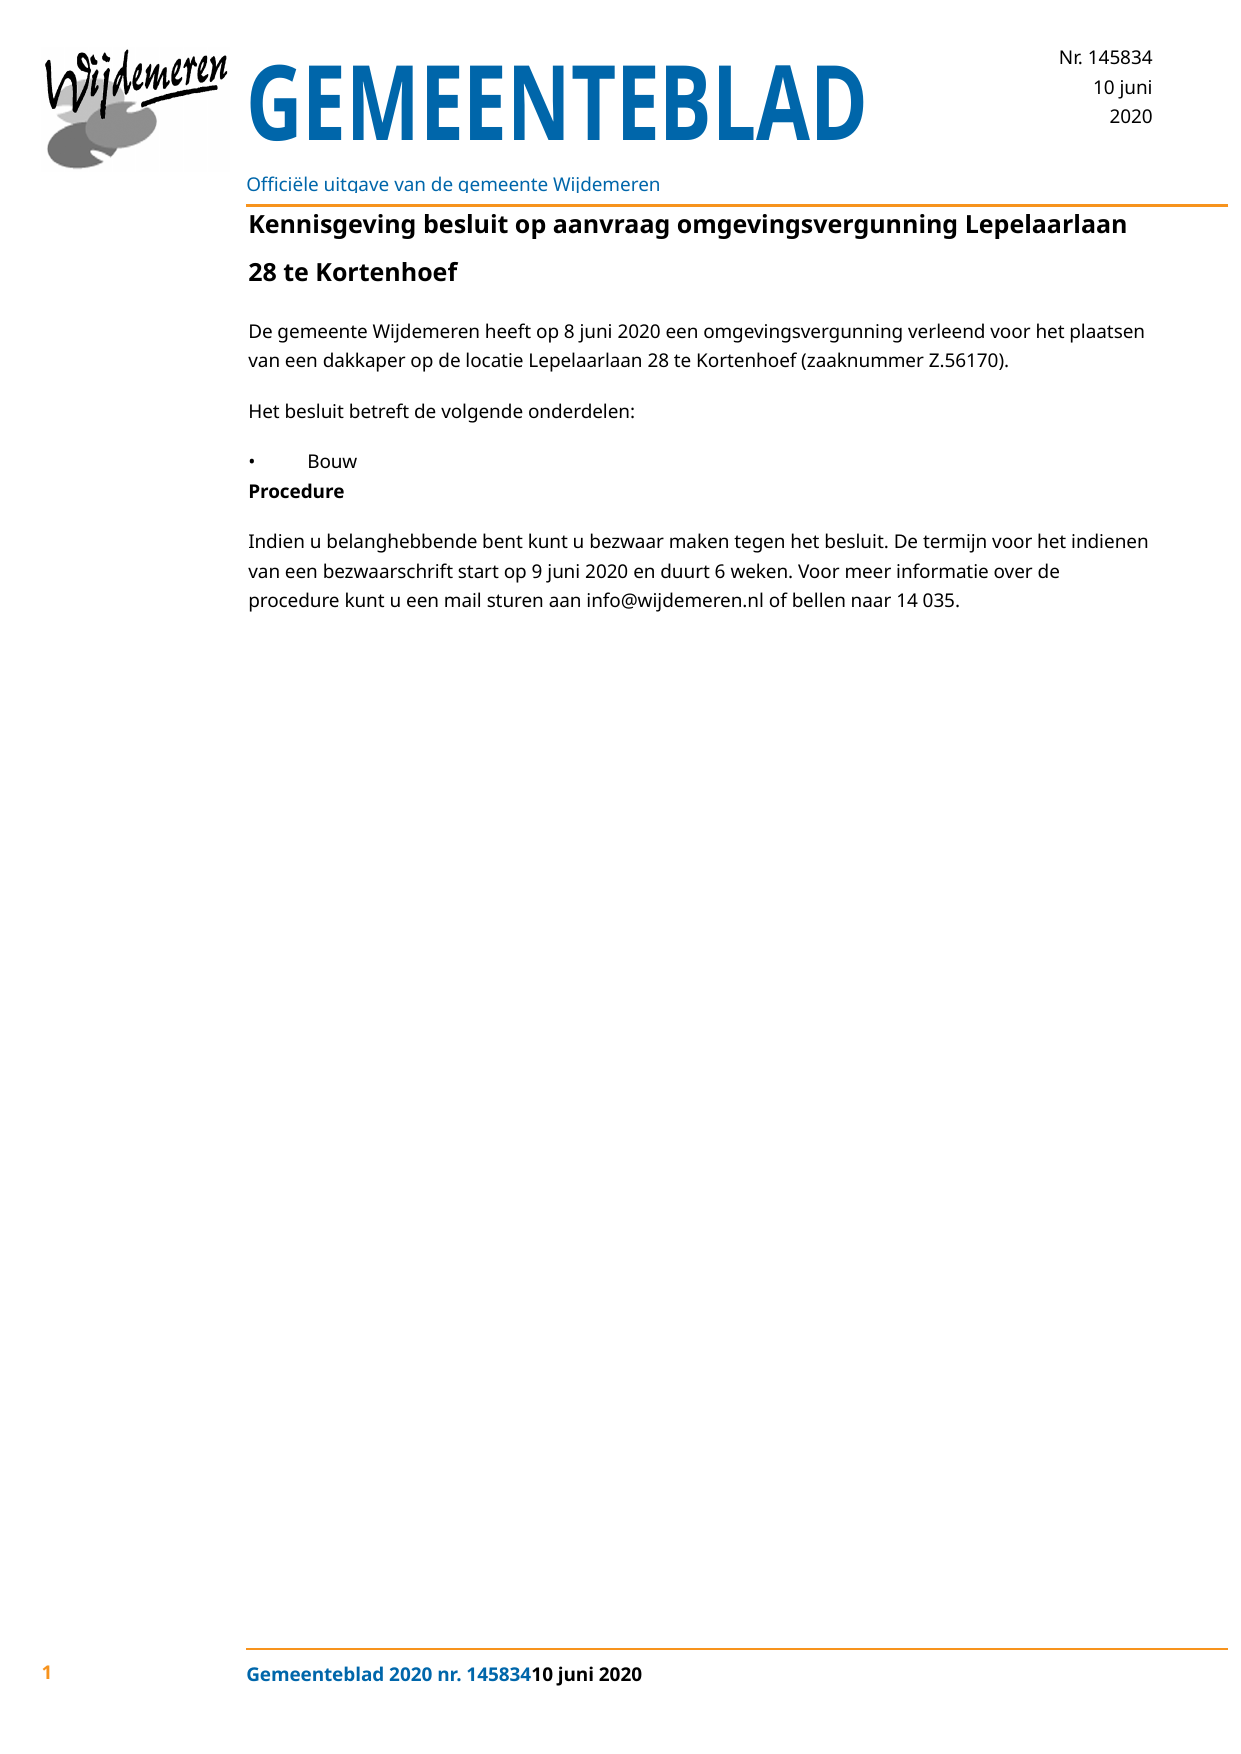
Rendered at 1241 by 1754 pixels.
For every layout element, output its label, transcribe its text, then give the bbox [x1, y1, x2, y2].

picture [41, 47, 231, 172]
text Kennisgeving besluit op aanvraag omgevingsvergunning Lepelaarlaan 28 te Kortenhoef [248, 207, 1152, 288]
text De gemeente Wijdemeren heeft op 8 juni 2020 een omgevingsvergunning verleend voor het plaatsen van een dakkaper op de locatie Lepelaarlaan 28 te Kortenhoef (zaaknummer Z.56170). [248, 318, 1152, 373]
text Procedure [248, 478, 1152, 504]
text Indien u belanghebbende bent kunt u bezwaar maken tegen het besluit. De termijn voor het indienen van een bezwaarschrift start op 9 juni 2020 en duurt 6 weken. Voor meer informatie over de procedure kunt u een mail sturen aan info@wijdemeren.nl of bellen naar 14 035. [248, 528, 1152, 613]
text Het besluit betreft de volgende onderdelen: [248, 398, 1152, 424]
list Bouw [248, 448, 1152, 474]
